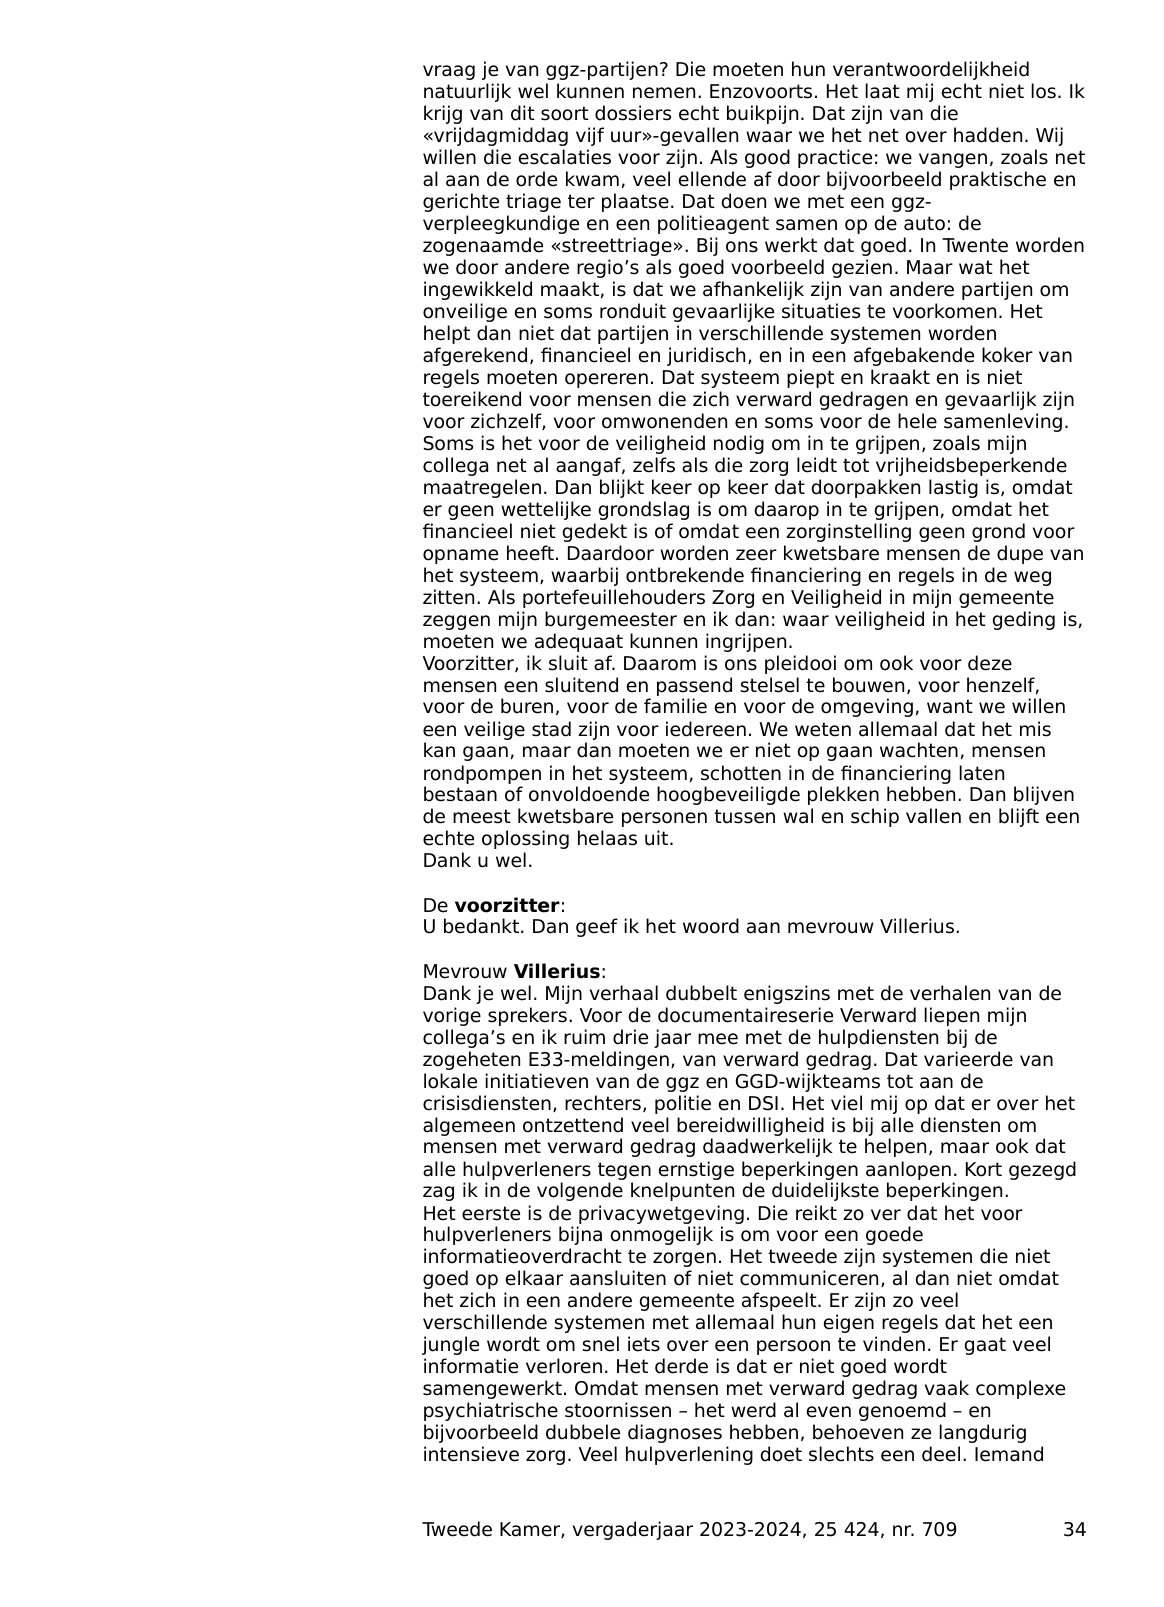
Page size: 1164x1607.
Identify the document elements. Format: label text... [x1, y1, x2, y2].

text vraag je van ggz-partijen? Die moeten hun verantwoordelijkheid natuurlijk wel kunnen nemen. Enzovoorts. Het laat mij echt niet los. Ik krijg van dit soort dossiers echt buikpijn. Dat zijn van die «vrijdagmiddag vijf uur»-gevallen waar we het net over hadden. Wij willen die escalaties voor zijn. Als good practice: we vangen, zoals net al aan de orde kwam, veel ellende af door bijvoorbeeld praktische en gerichte triage ter plaatse. Dat doen we met een ggz-verpleegkundige en een politieagent samen op de auto: de zogenaamde «streettriage». Bij ons werkt dat goed. In Twente worden we door andere regio’s als goed voorbeeld gezien. Maar wat het ingewikkeld maakt, is dat we afhankelijk zijn van andere partijen om onveilige en soms ronduit gevaarlijke situaties te voorkomen. Het helpt dan niet dat partijen in verschillende systemen worden afgerekend, financieel en juridisch, en in een afgebakende koker van regels moeten opereren. Dat systeem piept en kraakt en is niet toereikend voor mensen die zich verward gedragen en gevaarlijk zijn voor zichzelf, voor omwonenden en soms voor de hele samenleving. Soms is het voor de veiligheid nodig om in te grijpen, zoals mijn collega net al aangaf, zelfs als die zorg leidt tot vrijheidsbeperkende maatregelen. Dan blijkt keer op keer dat doorpakken lastig is, omdat er geen wettelijke grondslag is om daarop in te grijpen, omdat het financieel niet gedekt is of omdat een zorginstelling geen grond voor opname heeft. Daardoor worden zeer kwetsbare mensen de dupe van het systeem, waarbij ontbrekende financiering en regels in de weg zitten. Als portefeuillehouders Zorg en Veiligheid in mijn gemeente zeggen mijn burgemeester en ik dan: waar veiligheid in het geding is, moeten we adequaat kunnen ingrijpen. [422, 59, 1087, 652]
text De voorzitter: [422, 894, 1087, 916]
text Mevrouw Villerius: [422, 961, 1087, 983]
text Voorzitter, ik sluit af. Daarom is ons pleidooi om ook voor deze mensen een sluitend en passend stelsel te bouwen, voor henzelf, voor de buren, voor de familie en voor de omgeving, want we willen een veilige stad zijn voor iedereen. We weten allemaal dat het mis kan gaan, maar dan moeten we er niet op gaan wachten, mensen rondpompen in het systeem, schotten in de financiering laten bestaan of onvoldoende hoogbeveiligde plekken hebben. Dan blijven de meest kwetsbare personen tussen wal en schip vallen en blijft een echte oplossing helaas uit. [422, 652, 1087, 850]
text Het eerste is de privacywetgeving. Die reikt zo ver dat het voor hulpverleners bijna onmogelijk is om voor een goede informatieoverdracht te zorgen. Het tweede zijn systemen die niet goed op elkaar aansluiten of niet communiceren, al dan niet omdat het zich in een andere gemeente afspeelt. Er zijn zo veel verschillende systemen met allemaal hun eigen regels dat het een jungle wordt om snel iets over een persoon te vinden. Er gaat veel informatie verloren. Het derde is dat er niet goed wordt samengewerkt. Omdat mensen met verward gedrag vaak complexe psychiatrische stoornissen – het werd al even genoemd – en bijvoorbeeld dubbele diagnoses hebben, behoeven ze langdurig intensieve zorg. Veel hulpverlening doet slechts een deel. Iemand [422, 1202, 1087, 1466]
text Dank u wel. [422, 850, 1087, 872]
text Dank je wel. Mijn verhaal dubbelt enigszins met de verhalen van de vorige sprekers. Voor de documentaireserie Verward liepen mijn collega’s en ik ruim drie jaar mee met de hulpdiensten bij de zogeheten E33-meldingen, van verward gedrag. Dat varieerde van lokale initiatieven van de ggz en GGD-wijkteams tot aan de crisisdiensten, rechters, politie en DSI. Het viel mij op dat er over het algemeen ontzettend veel bereidwilligheid is bij alle diensten om mensen met verward gedrag daadwerkelijk te helpen, maar ook dat alle hulpverleners tegen ernstige beperkingen aanlopen. Kort gezegd zag ik in de volgende knelpunten de duidelijkste beperkingen. [422, 983, 1087, 1202]
text U bedankt. Dan geef ik het woord aan mevrouw Villerius. [422, 916, 1087, 938]
